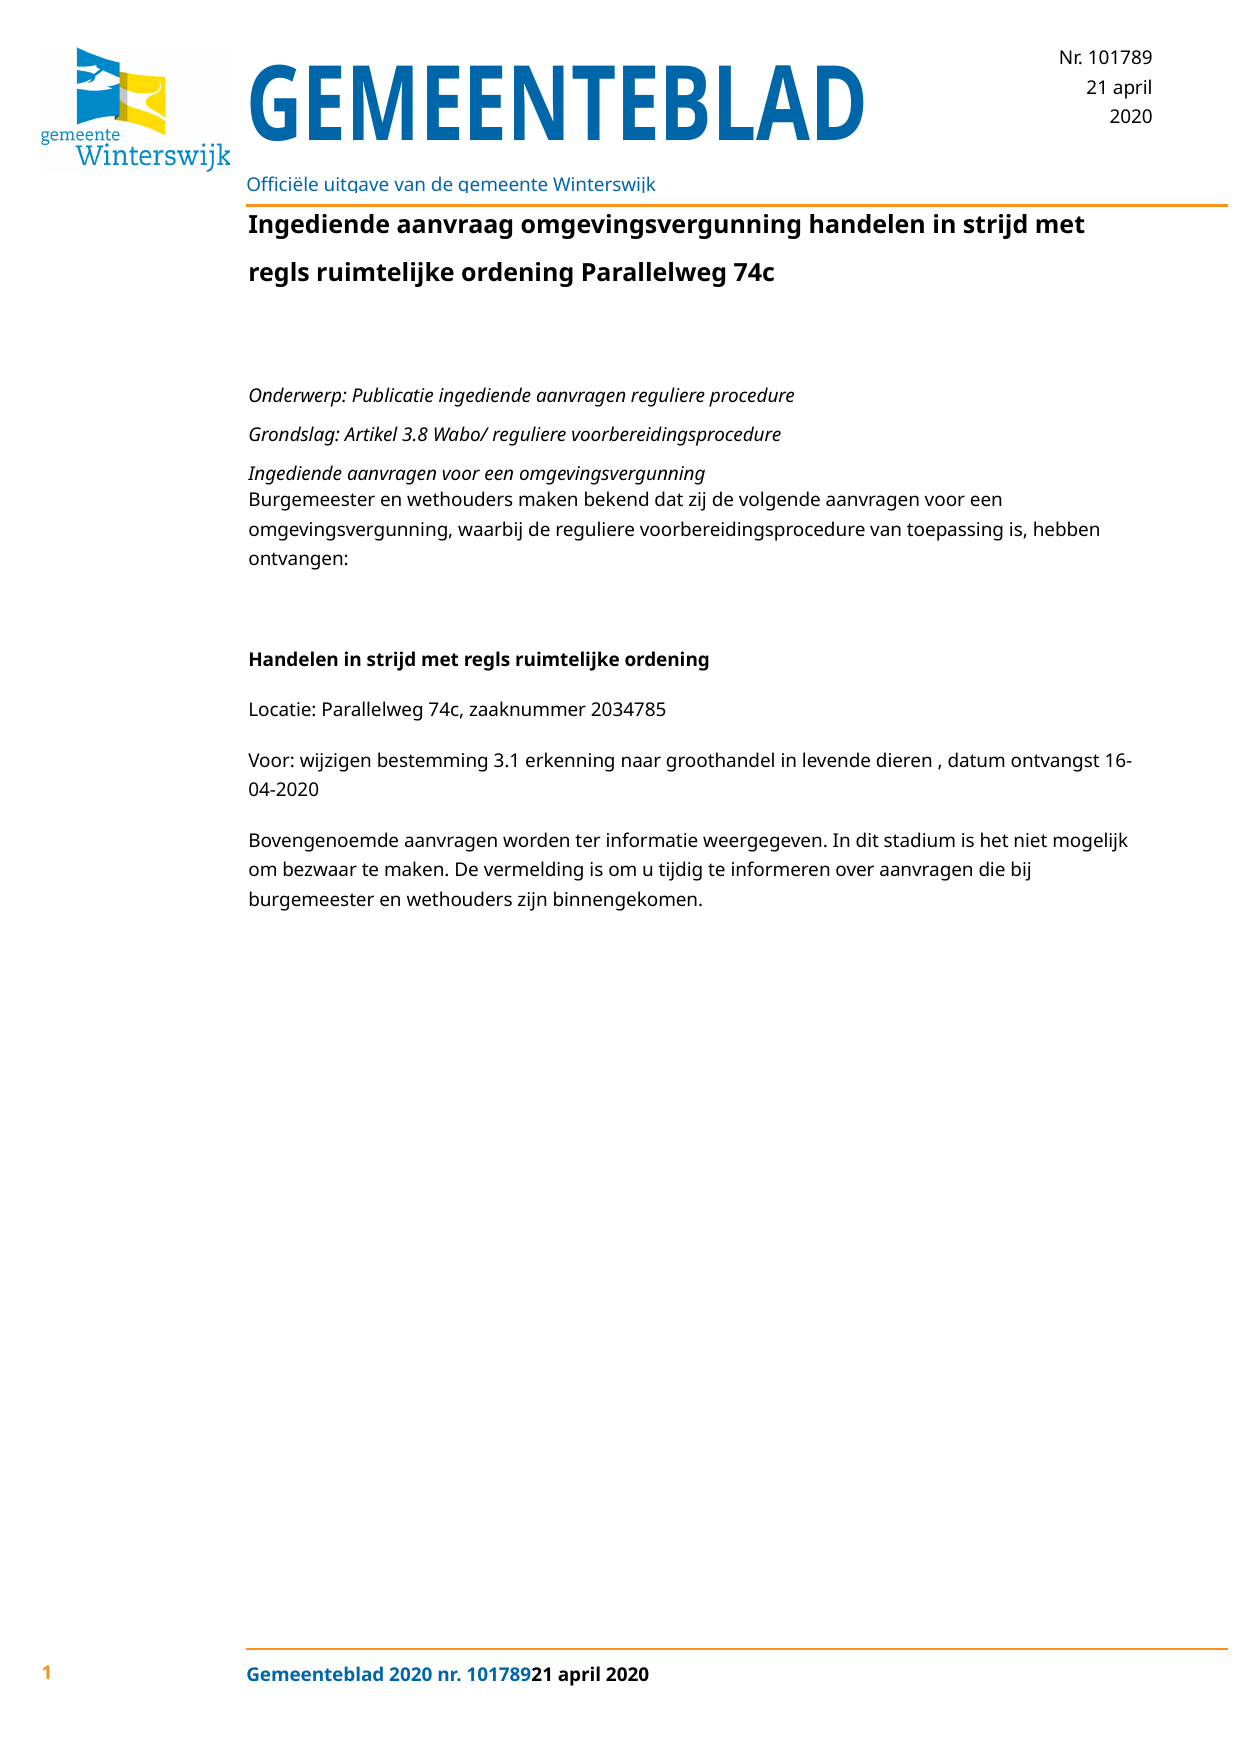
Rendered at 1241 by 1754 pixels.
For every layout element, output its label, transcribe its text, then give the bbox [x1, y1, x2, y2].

text Locatie: Parallelweg 74c, zaaknummer 2034785 [248, 697, 1152, 722]
text Voor: wijzigen bestemming 3.1 erkenning naar groothandel in levende dieren , datum ontvangst 16-04-2020 [248, 747, 1152, 802]
picture [225, 153, 231, 162]
text Burgemeester en wethouders maken bekend dat zij de volgende aanvragen voor een omgevingsvergunning, waarbij de reguliere voorbereidingsprocedure van toepassing is, hebben ontvangen: [248, 486, 1152, 571]
text Bovengenoemde aanvragen worden ter informatie weergegeven. In dit stadium is het niet mogelijk om bezwaar te maken. De vermelding is om u tijdig te informeren over aanvragen die bij burgemeester en wethouders zijn binnengekomen. [248, 827, 1152, 912]
text Ingediende aanvragen voor een omgevingsvergunning [248, 460, 1152, 486]
text Handelen in strijd met regls ruimtelijke ordening [248, 646, 1152, 672]
text Onderwerp: Publicatie ingediende aanvragen reguliere procedure [248, 382, 1152, 408]
text Grondslag: Artikel 3.8 Wabo/ reguliere voorbereidingsprocedure [248, 421, 1152, 447]
text Ingediende aanvraag omgevingsvergunning handelen in strijd met regls ruimtelijke ordening Parallelweg 74c [248, 207, 1152, 288]
picture [41, 47, 231, 172]
